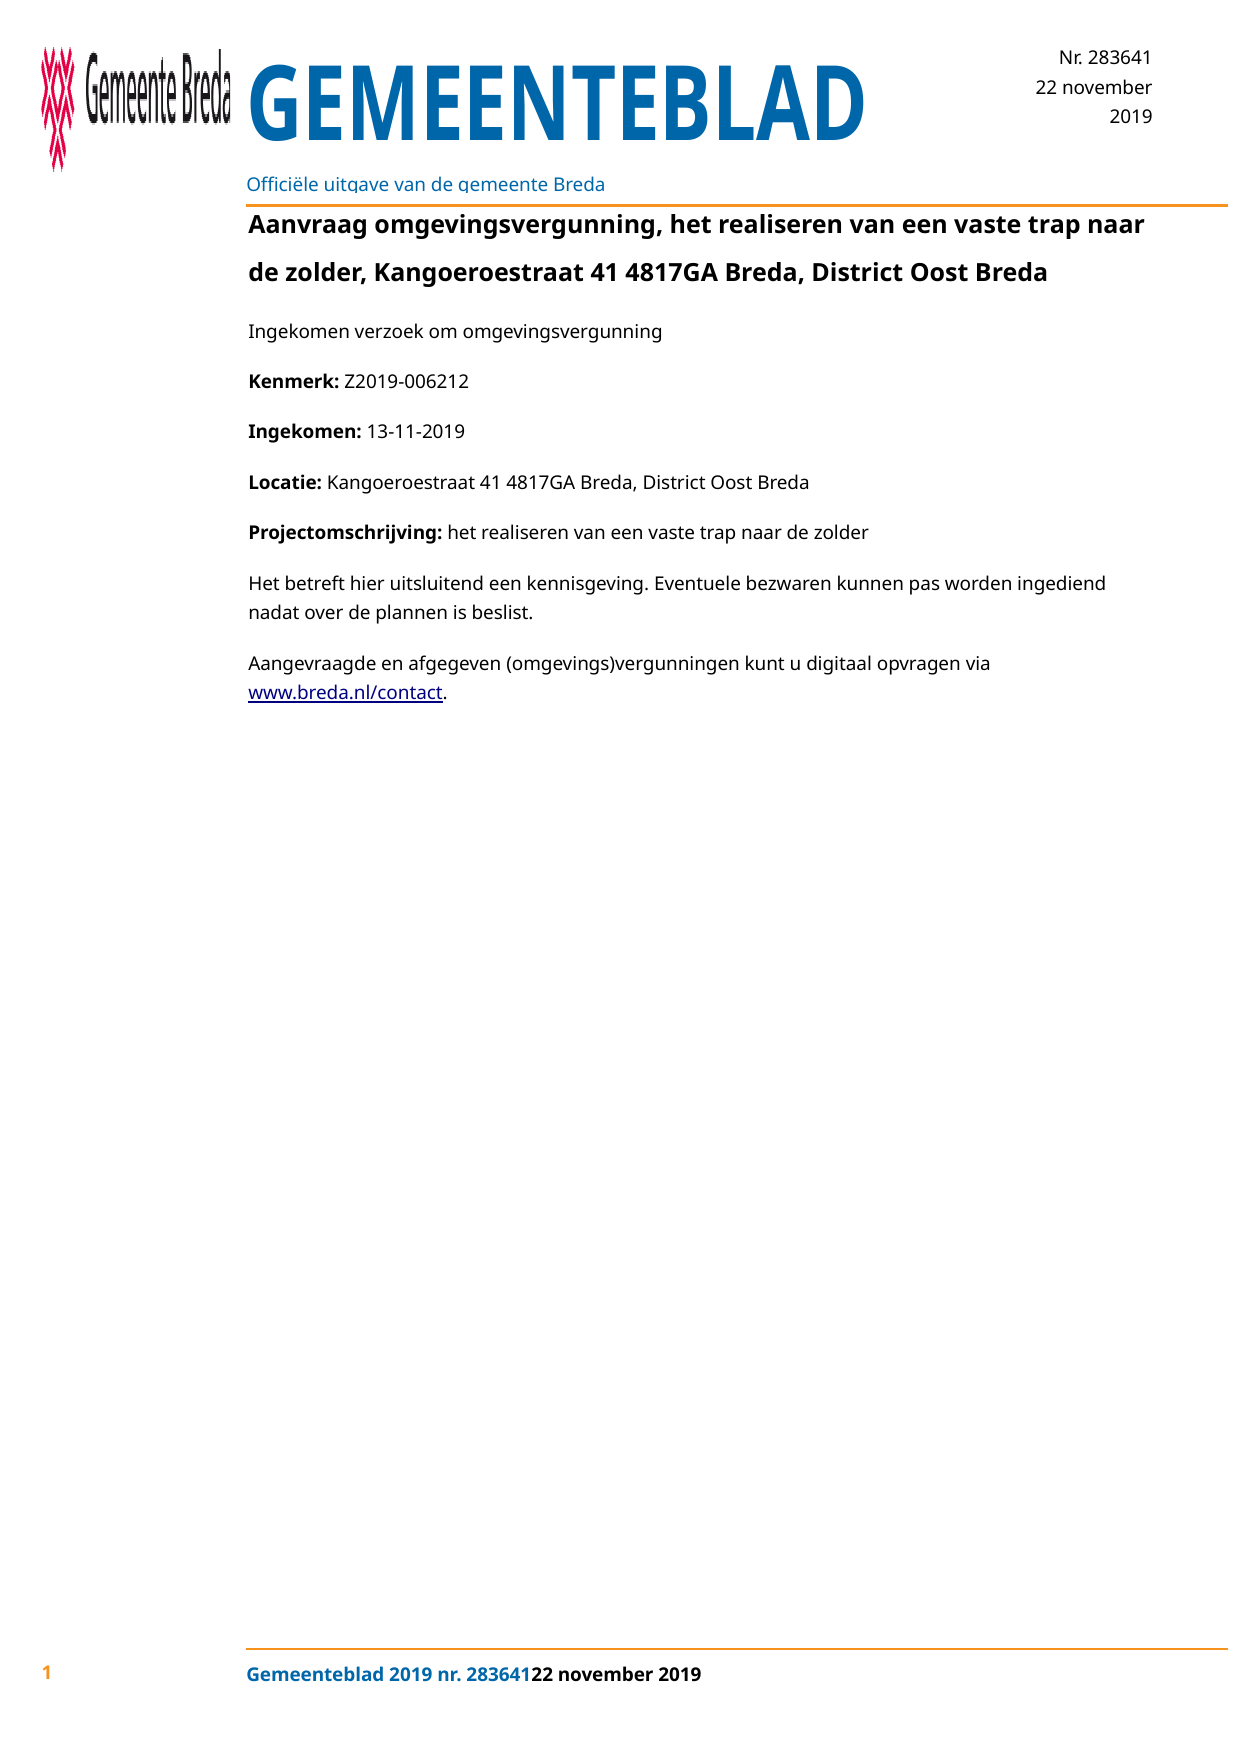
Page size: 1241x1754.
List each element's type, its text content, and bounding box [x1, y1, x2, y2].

text Aangevraagde en afgegeven (omgevings)vergunningen kunt u digitaal opvragen via www.breda.nl/contact. [248, 650, 1152, 705]
text Ingekomen verzoek om omgevingsvergunning [248, 318, 1152, 344]
text Het betreft hier uitsluitend een kennisgeving. Eventuele bezwaren kunnen pas worden ingediend nadat over de plannen is beslist. [248, 570, 1152, 625]
text Ingekomen: 13-11-2019 [248, 419, 1152, 444]
picture [41, 47, 231, 172]
text Projectomschrijving: het realiseren van een vaste trap naar de zolder [248, 519, 1152, 545]
text Kenmerk: Z2019-006212 [248, 368, 1152, 394]
text Aanvraag omgevingsvergunning, het realiseren van een vaste trap naar de zolder, Kangoeroestraat 41 4817GA Breda, District Oost Breda [248, 207, 1152, 288]
text Locatie: Kangoeroestraat 41 4817GA Breda, District Oost Breda [248, 469, 1152, 495]
